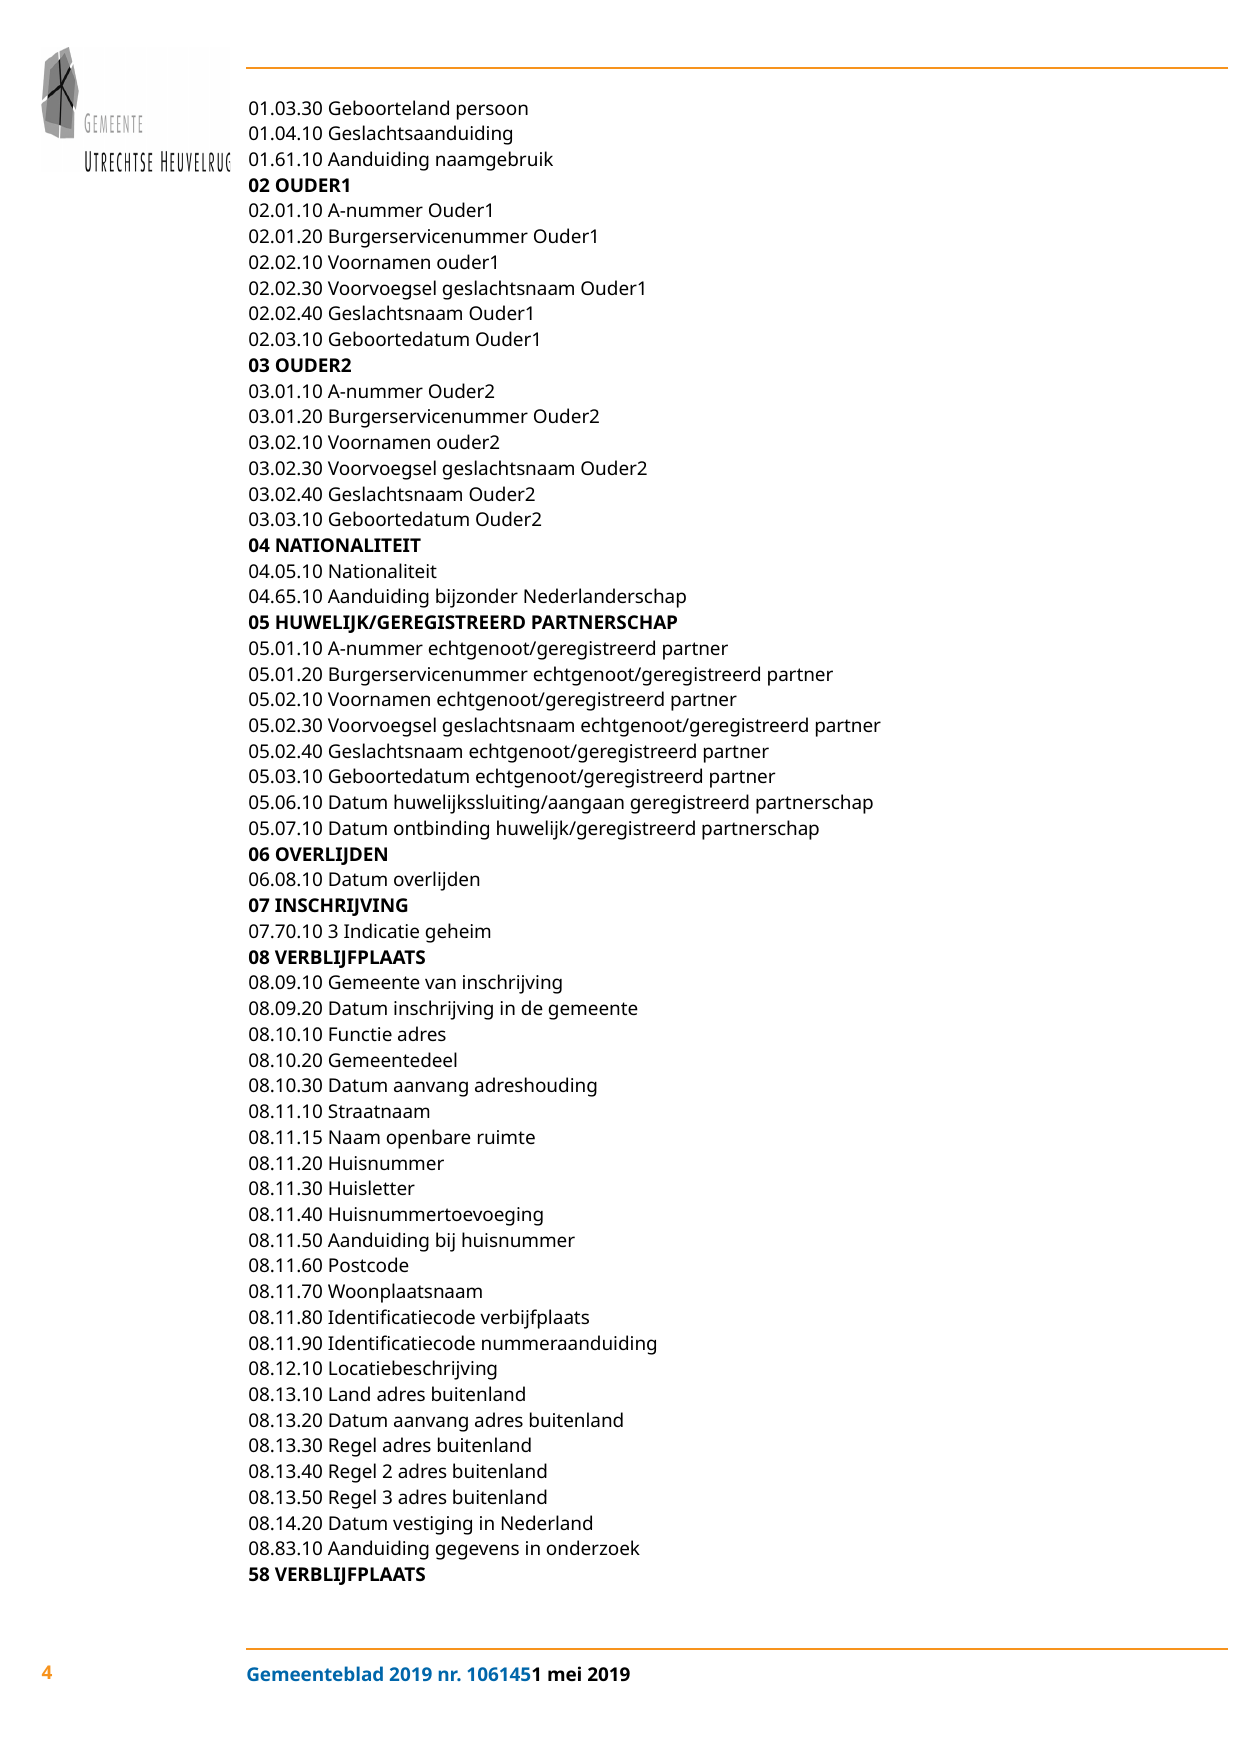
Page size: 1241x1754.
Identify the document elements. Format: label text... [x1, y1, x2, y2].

table_cell 08.10.10 Functie adres [248, 1021, 1152, 1047]
table_cell 08.13.40 Regel 2 adres buitenland [248, 1459, 1152, 1484]
table_cell 02.02.30 Voorvoegsel geslachtsnaam Ouder1 [248, 275, 1152, 301]
table_cell 02 OUDER1 [248, 172, 1152, 198]
table_cell 06 OVERLIJDEN [248, 841, 1152, 867]
table_cell 08.11.80 Identificatiecode verbijfplaats [248, 1304, 1152, 1330]
table_cell 08.13.10 Land adres buitenland [248, 1381, 1152, 1407]
table_cell 08.11.50 Aanduiding bij huisnummer [248, 1227, 1152, 1253]
table_cell 04.05.10 Nationaliteit [248, 558, 1152, 584]
table_cell 02.01.20 Burgerservicenummer Ouder1 [248, 224, 1152, 249]
table_cell 08.11.20 Huisnummer [248, 1150, 1152, 1175]
table_cell 05.02.30 Voorvoegsel geslachtsnaam echtgenoot/geregistreerd partner [248, 712, 1152, 738]
table_cell 05.03.10 Geboortedatum echtgenoot/geregistreerd partner [248, 764, 1152, 789]
table_cell 03.02.40 Geslachtsnaam Ouder2 [248, 481, 1152, 506]
table_cell 07 INSCHRIJVING [248, 893, 1152, 918]
table_cell 03.02.30 Voorvoegsel geslachtsnaam Ouder2 [248, 455, 1152, 481]
table_cell 02.01.10 A-nummer Ouder1 [248, 198, 1152, 223]
table_cell 08.83.10 Aanduiding gegevens in onderzoek [248, 1536, 1152, 1561]
table_cell 04.65.10 Aanduiding bijzonder Nederlanderschap [248, 584, 1152, 609]
table_cell 08.11.10 Straatnaam [248, 1098, 1152, 1124]
table_cell 08.11.15 Naam openbare ruimte [248, 1124, 1152, 1150]
table_cell 05.02.40 Geslachtsnaam echtgenoot/geregistreerd partner [248, 738, 1152, 764]
table_cell 08.12.10 Locatiebeschrijving [248, 1356, 1152, 1381]
table_cell 02.02.10 Voornamen ouder1 [248, 249, 1152, 275]
table_cell 04 NATIONALITEIT [248, 532, 1152, 558]
table_cell 08.09.20 Datum inschrijving in de gemeente [248, 995, 1152, 1021]
table_cell 03.01.10 A-nummer Ouder2 [248, 378, 1152, 403]
table_cell 02.02.40 Geslachtsnaam Ouder1 [248, 301, 1152, 326]
table_cell 08.09.10 Gemeente van inschrijving [248, 970, 1152, 995]
table_cell 01.61.10 Aanduiding naamgebruik [248, 146, 1152, 172]
table_cell 03.02.10 Voornamen ouder2 [248, 429, 1152, 455]
table_cell 08.11.90 Identificatiecode nummeraanduiding [248, 1330, 1152, 1356]
table_cell 08.13.20 Datum aanvang adres buitenland [248, 1407, 1152, 1433]
table_cell 08.10.30 Datum aanvang adreshouding [248, 1073, 1152, 1098]
table_cell 06.08.10 Datum overlijden [248, 867, 1152, 892]
table_cell 08.14.20 Datum vestiging in Nederland [248, 1510, 1152, 1536]
table_cell 05.06.10 Datum huwelijkssluiting/aangaan geregistreerd partnerschap [248, 790, 1152, 815]
table_cell 05.02.10 Voornamen echtgenoot/geregistreerd partner [248, 687, 1152, 712]
table_cell 08.11.30 Huisletter [248, 1175, 1152, 1201]
table_cell 03.03.10 Geboortedatum Ouder2 [248, 506, 1152, 532]
table_cell 05 HUWELIJK/GEREGISTREERD PARTNERSCHAP [248, 609, 1152, 635]
table_cell 03.01.20 Burgerservicenummer Ouder2 [248, 404, 1152, 429]
table_cell 08.13.50 Regel 3 adres buitenland [248, 1484, 1152, 1510]
table_cell 08 VERBLIJFPLAATS [248, 944, 1152, 969]
table_cell 05.01.10 A-nummer echtgenoot/geregistreerd partner [248, 635, 1152, 661]
table_cell 08.13.30 Regel adres buitenland [248, 1433, 1152, 1458]
table_cell 08.11.60 Postcode [248, 1253, 1152, 1278]
table_cell 08.10.20 Gemeentedeel [248, 1047, 1152, 1072]
picture [41, 47, 231, 172]
table_cell 08.11.40 Huisnummertoevoeging [248, 1201, 1152, 1227]
table_cell 05.01.20 Burgerservicenummer echtgenoot/geregistreerd partner [248, 661, 1152, 687]
table_cell 07.70.10 3 Indicatie geheim [248, 918, 1152, 944]
table_cell 02.03.10 Geboortedatum Ouder1 [248, 326, 1152, 352]
table_cell 01.04.10 Geslachtsaanduiding [248, 121, 1152, 146]
table_cell 01.03.30 Geboorteland persoon [248, 95, 1152, 121]
table_cell 05.07.10 Datum ontbinding huwelijk/geregistreerd partnerschap [248, 815, 1152, 841]
table_cell 58 VERBLIJFPLAATS [248, 1561, 1152, 1587]
table_cell 08.11.70 Woonplaatsnaam [248, 1278, 1152, 1304]
table_cell 03 OUDER2 [248, 352, 1152, 378]
